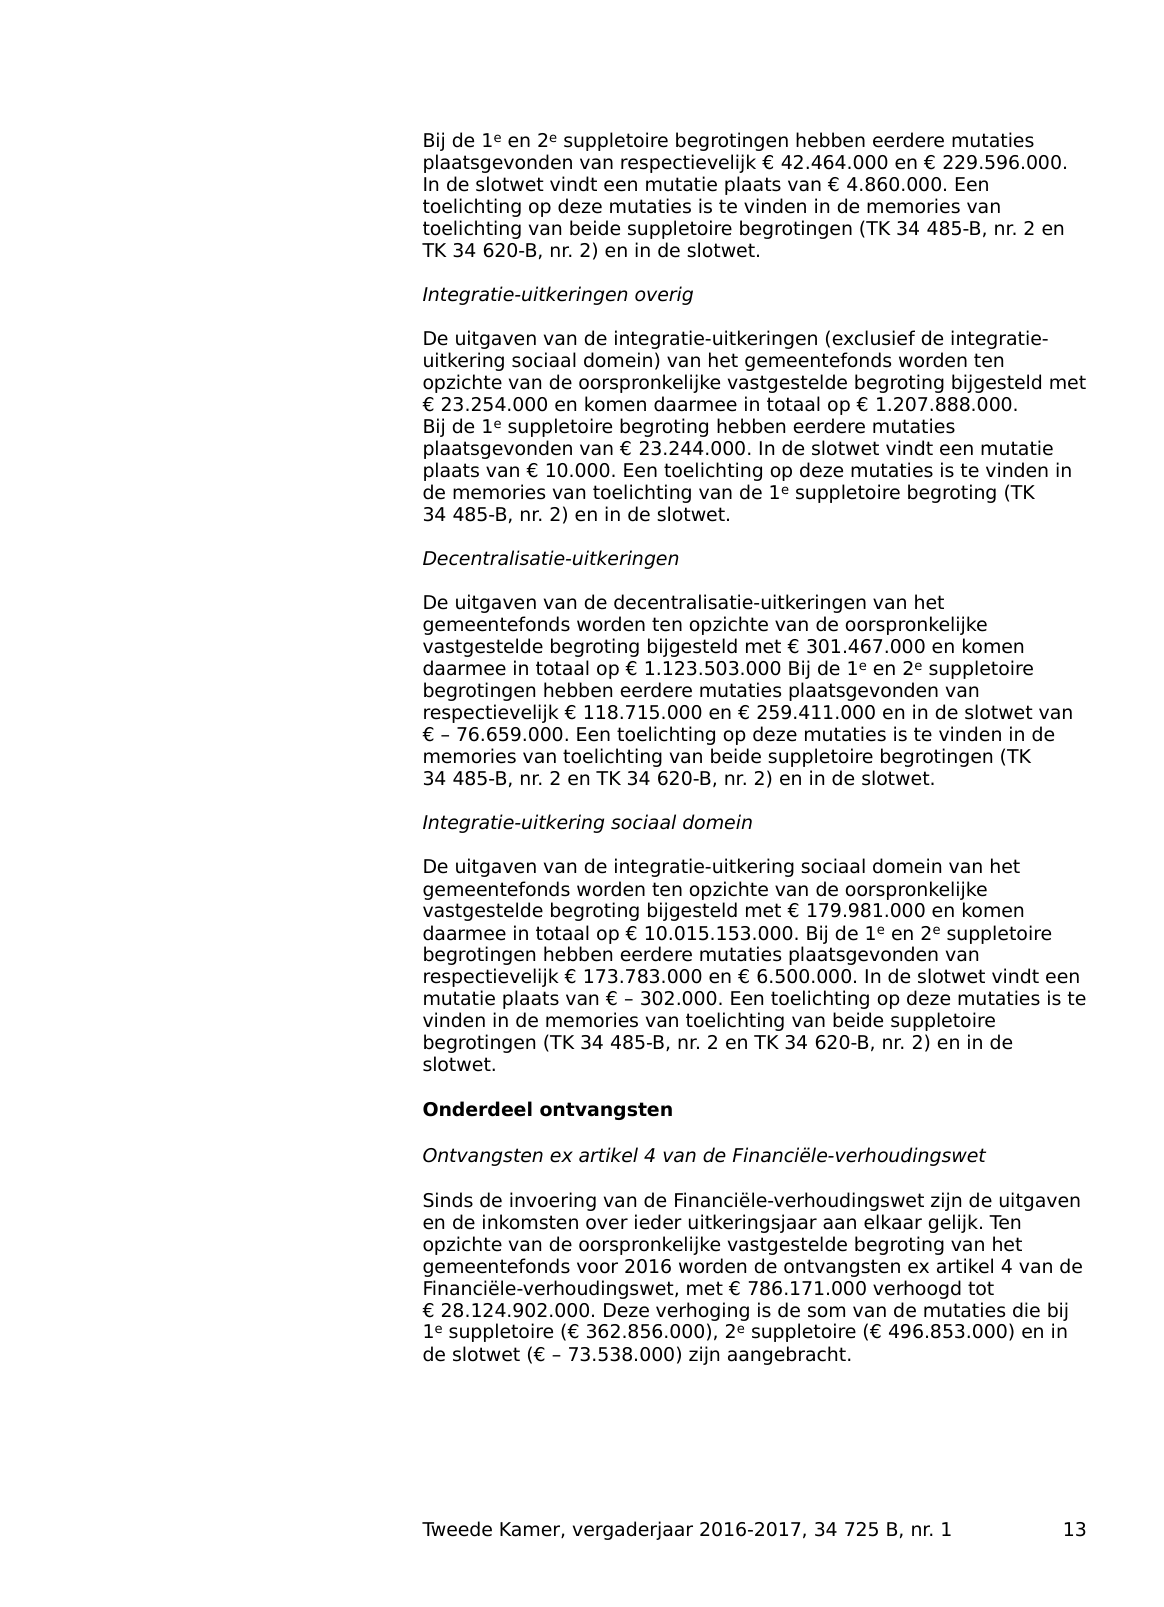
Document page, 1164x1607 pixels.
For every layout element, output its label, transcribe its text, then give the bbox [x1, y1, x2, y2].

text Bij de 1e suppletoire begroting hebben eerdere mutaties plaatsgevonden van € 23.244.000. In de slotwet vindt een mutatie plaats van € 10.000. Een toelichting op deze mutaties is te vinden in de memories van toelichting van de 1e suppletoire begroting (TK 34 485-B, nr. 2) en in de slotwet. [422, 416, 1087, 526]
subtitle Decentralisatie-uitkeringen [422, 548, 1087, 570]
subtitle Ontvangsten ex artikel 4 van de Financiële-verhoudingswet [422, 1145, 1087, 1167]
text Bij de 1e en 2e suppletoire begrotingen hebben eerdere mutaties plaatsgevonden van respectievelijk € 42.464.000 en € 229.596.000. In de slotwet vindt een mutatie plaats van € 4.860.000. Een toelichting op deze mutaties is te vinden in de memories van toelichting van beide suppletoire begrotingen (TK 34 485-B, nr. 2 en TK 34 620-B, nr. 2) en in de slotwet. [422, 130, 1087, 262]
text Sinds de invoering van de Financiële-verhoudingswet zijn de uitgaven en de inkomsten over ieder uitkeringsjaar aan elkaar gelijk. Ten opzichte van de oorspronkelijke vastgestelde begroting van het gemeentefonds voor 2016 worden de ontvangsten ex artikel 4 van de Financiële-verhoudingswet, met € 786.171.000 verhoogd tot € 28.124.902.000. Deze verhoging is de som van de mutaties die bij 1e suppletoire (€ 362.856.000), 2e suppletoire (€ 496.853.000) en in de slotwet (€ – 73.538.000) zijn aangebracht. [422, 1189, 1087, 1365]
subtitle Integratie-uitkeringen overig [422, 284, 1087, 306]
text De uitgaven van de integratie-uitkeringen (exclusief de integratie-uitkering sociaal domein) van het gemeentefonds worden ten opzichte van de oorspronkelijke vastgestelde begroting bijgesteld met € 23.254.000 en komen daarmee in totaal op € 1.207.888.000. [422, 328, 1087, 416]
text De uitgaven van de decentralisatie-uitkeringen van het gemeentefonds worden ten opzichte van de oorspronkelijke vastgestelde begroting bijgesteld met € 301.467.000 en komen daarmee in totaal op € 1.123.503.000 Bij de 1e en 2e suppletoire begrotingen hebben eerdere mutaties plaatsgevonden van respectievelijk € 118.715.000 en € 259.411.000 en in de slotwet van € – 76.659.000. Een toelichting op deze mutaties is te vinden in de memories van toelichting van beide suppletoire begrotingen (TK 34 485-B, nr. 2 en TK 34 620-B, nr. 2) en in de slotwet. [422, 592, 1087, 790]
text De uitgaven van de integratie-uitkering sociaal domein van het gemeentefonds worden ten opzichte van de oorspronkelijke vastgestelde begroting bijgesteld met € 179.981.000 en komen daarmee in totaal op € 10.015.153.000. Bij de 1e en 2e suppletoire begrotingen hebben eerdere mutaties plaatsgevonden van respectievelijk € 173.783.000 en € 6.500.000. In de slotwet vindt een mutatie plaats van € – 302.000. Een toelichting op deze mutaties is te vinden in de memories van toelichting van beide suppletoire begrotingen (TK 34 485-B, nr. 2 en TK 34 620-B, nr. 2) en in de slotwet. [422, 856, 1087, 1076]
subtitle Integratie-uitkering sociaal domein [422, 812, 1087, 834]
subtitle Onderdeel ontvangsten [422, 1098, 1087, 1120]
